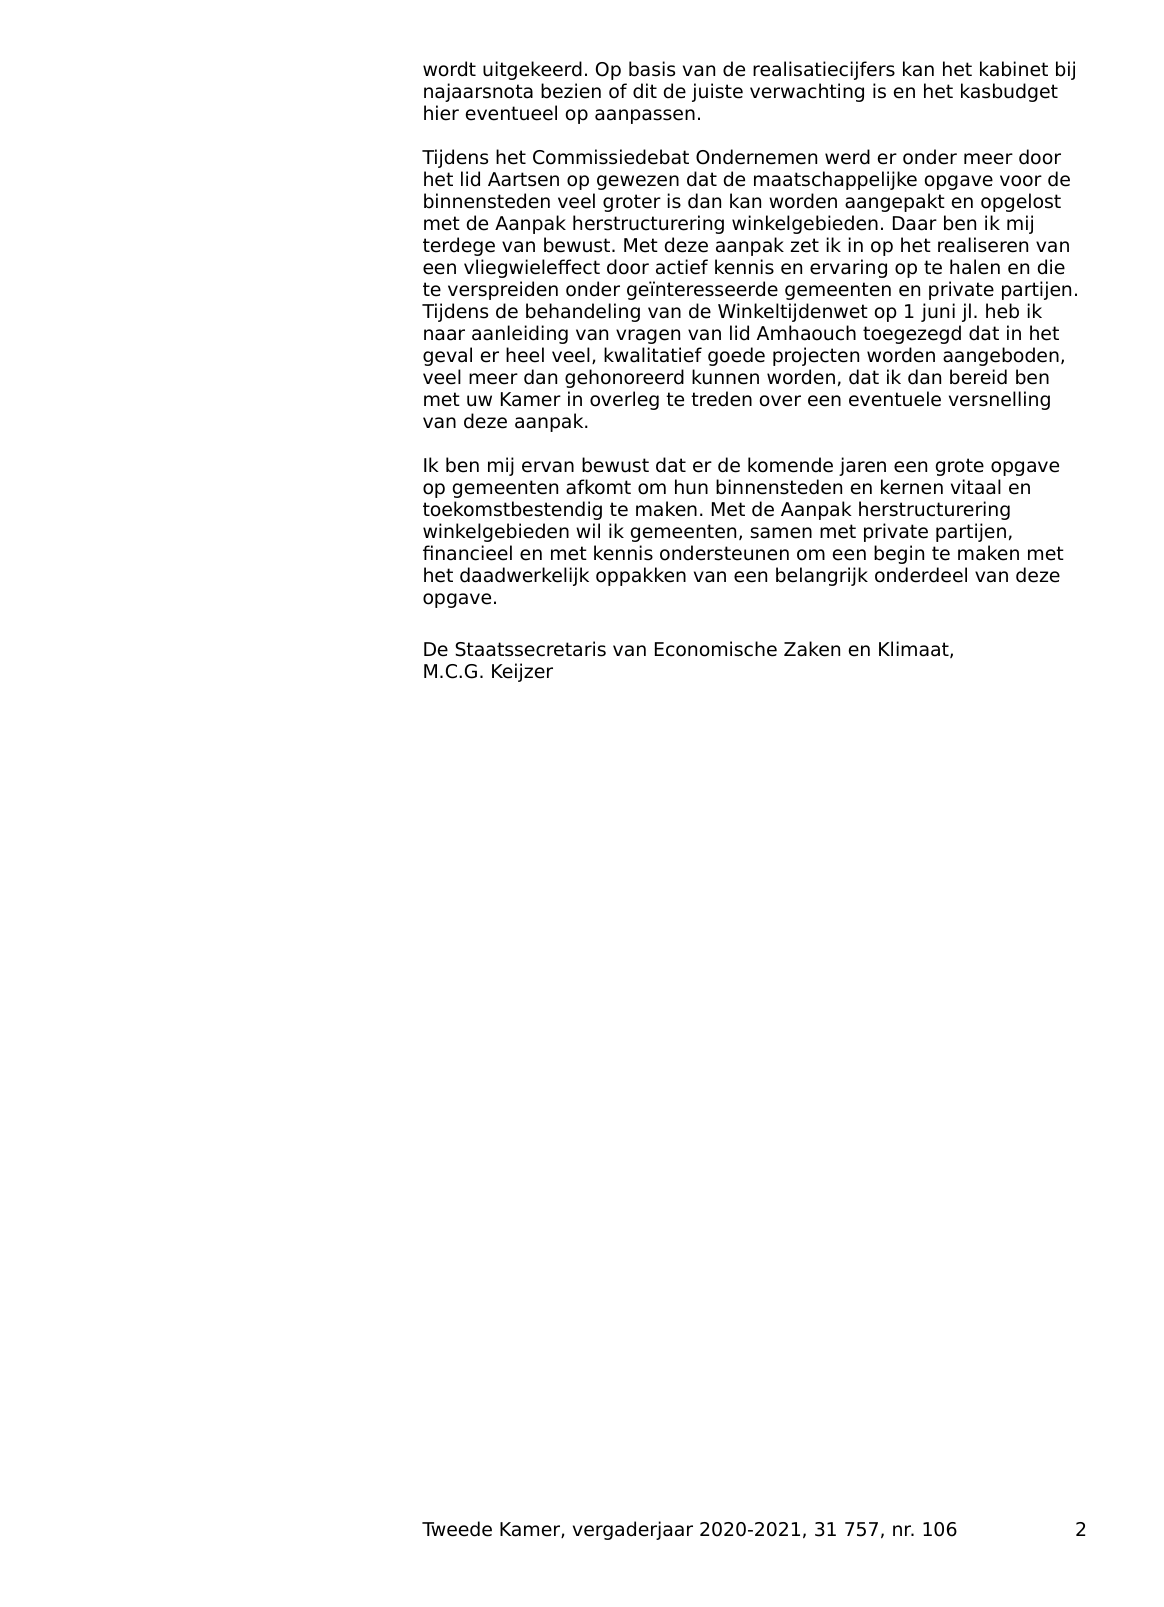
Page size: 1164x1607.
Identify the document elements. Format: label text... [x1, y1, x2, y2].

text Ik ben mij ervan bewust dat er de komende jaren een grote opgave op gemeenten afkomt om hun binnensteden en kernen vitaal en toekomstbestendig te maken. Met de Aanpak herstructurering winkelgebieden wil ik gemeenten, samen met private partijen, financieel en met kennis ondersteunen om een begin te maken met het daadwerkelijk oppakken van een belangrijk onderdeel van deze opgave. [422, 455, 1087, 609]
text Tijdens het Commissiedebat Ondernemen werd er onder meer door het lid Aartsen op gewezen dat de maatschappelijke opgave voor de binnensteden veel groter is dan kan worden aangepakt en opgelost met de Aanpak herstructurering winkelgebieden. Daar ben ik mij terdege van bewust. Met deze aanpak zet ik in op het realiseren van een vliegwieleffect door actief kennis en ervaring op te halen en die te verspreiden onder geïnteresseerde gemeenten en private partijen. Tijdens de behandeling van de Winkeltijdenwet op 1 juni jl. heb ik naar aanleiding van vragen van lid Amhaouch toegezegd dat in het geval er heel veel, kwalitatief goede projecten worden aangeboden, veel meer dan gehonoreerd kunnen worden, dat ik dan bereid ben met uw Kamer in overleg te treden over een eventuele versnelling van deze aanpak. [422, 147, 1087, 433]
text De Staatssecretaris van Economische Zaken en Klimaat, M.C.G. Keijzer [422, 639, 1087, 683]
text wordt uitgekeerd. Op basis van de realisatiecijfers kan het kabinet bij najaarsnota bezien of dit de juiste verwachting is en het kasbudget hier eventueel op aanpassen. [422, 59, 1087, 125]
